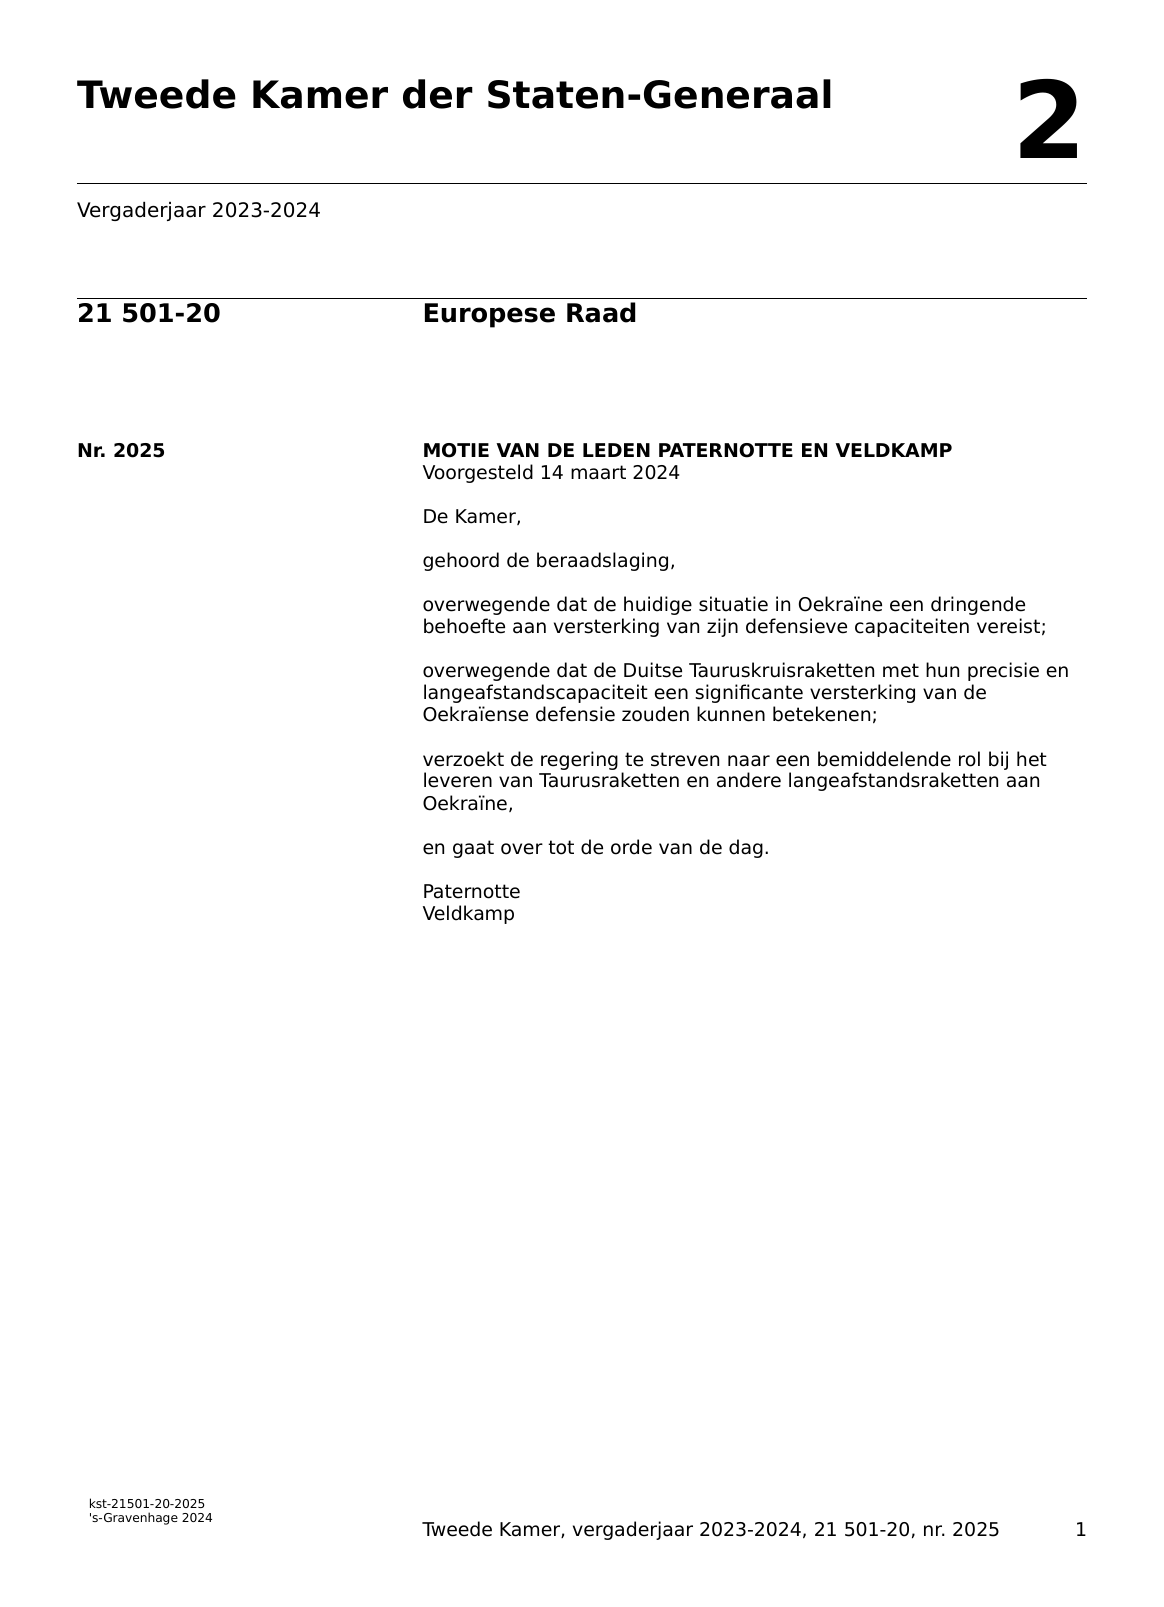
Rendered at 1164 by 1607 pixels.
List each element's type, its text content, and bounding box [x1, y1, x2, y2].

text overwegende dat de huidige situatie in Oekraïne een dringende behoefte aan versterking van zijn defensieve capaciteiten vereist; [422, 594, 1087, 638]
text Veldkamp [422, 903, 1087, 925]
text 's-Gravenhage 2024 [88, 1511, 323, 1525]
text kst-21501-20-2025 [88, 1497, 323, 1511]
text en gaat over tot de orde van de dag. [422, 837, 1087, 858]
text gehoord de beraadslaging, [422, 550, 1087, 572]
text overwegende dat de Duitse Tauruskruisraketten met hun precisie en langeafstandscapaciteit een significante versterking van de Oekraïense defensie zouden kunnen betekenen; [422, 660, 1087, 726]
table_header Tweede Kamer der Staten-Generaal [77, 59, 886, 183]
text Paternotte [422, 881, 1087, 903]
text De Kamer, [422, 506, 1087, 528]
subtitle Nr. 2025 MOTIE VAN DE LEDEN PATERNOTTE EN VELDKAMP [77, 440, 1087, 462]
text Voorgesteld 14 maart 2024 [422, 462, 1087, 484]
table_cell Vergaderjaar 2023-2024 [77, 184, 1087, 298]
text verzoekt de regering te streven naar een bemiddelende rol bij het leveren van Taurusraketten en andere langeafstandsraketten aan Oekraïne, [422, 748, 1087, 814]
table_header 2 [886, 59, 1087, 183]
subtitle 21 501-20 Europese Raad [77, 299, 1087, 329]
